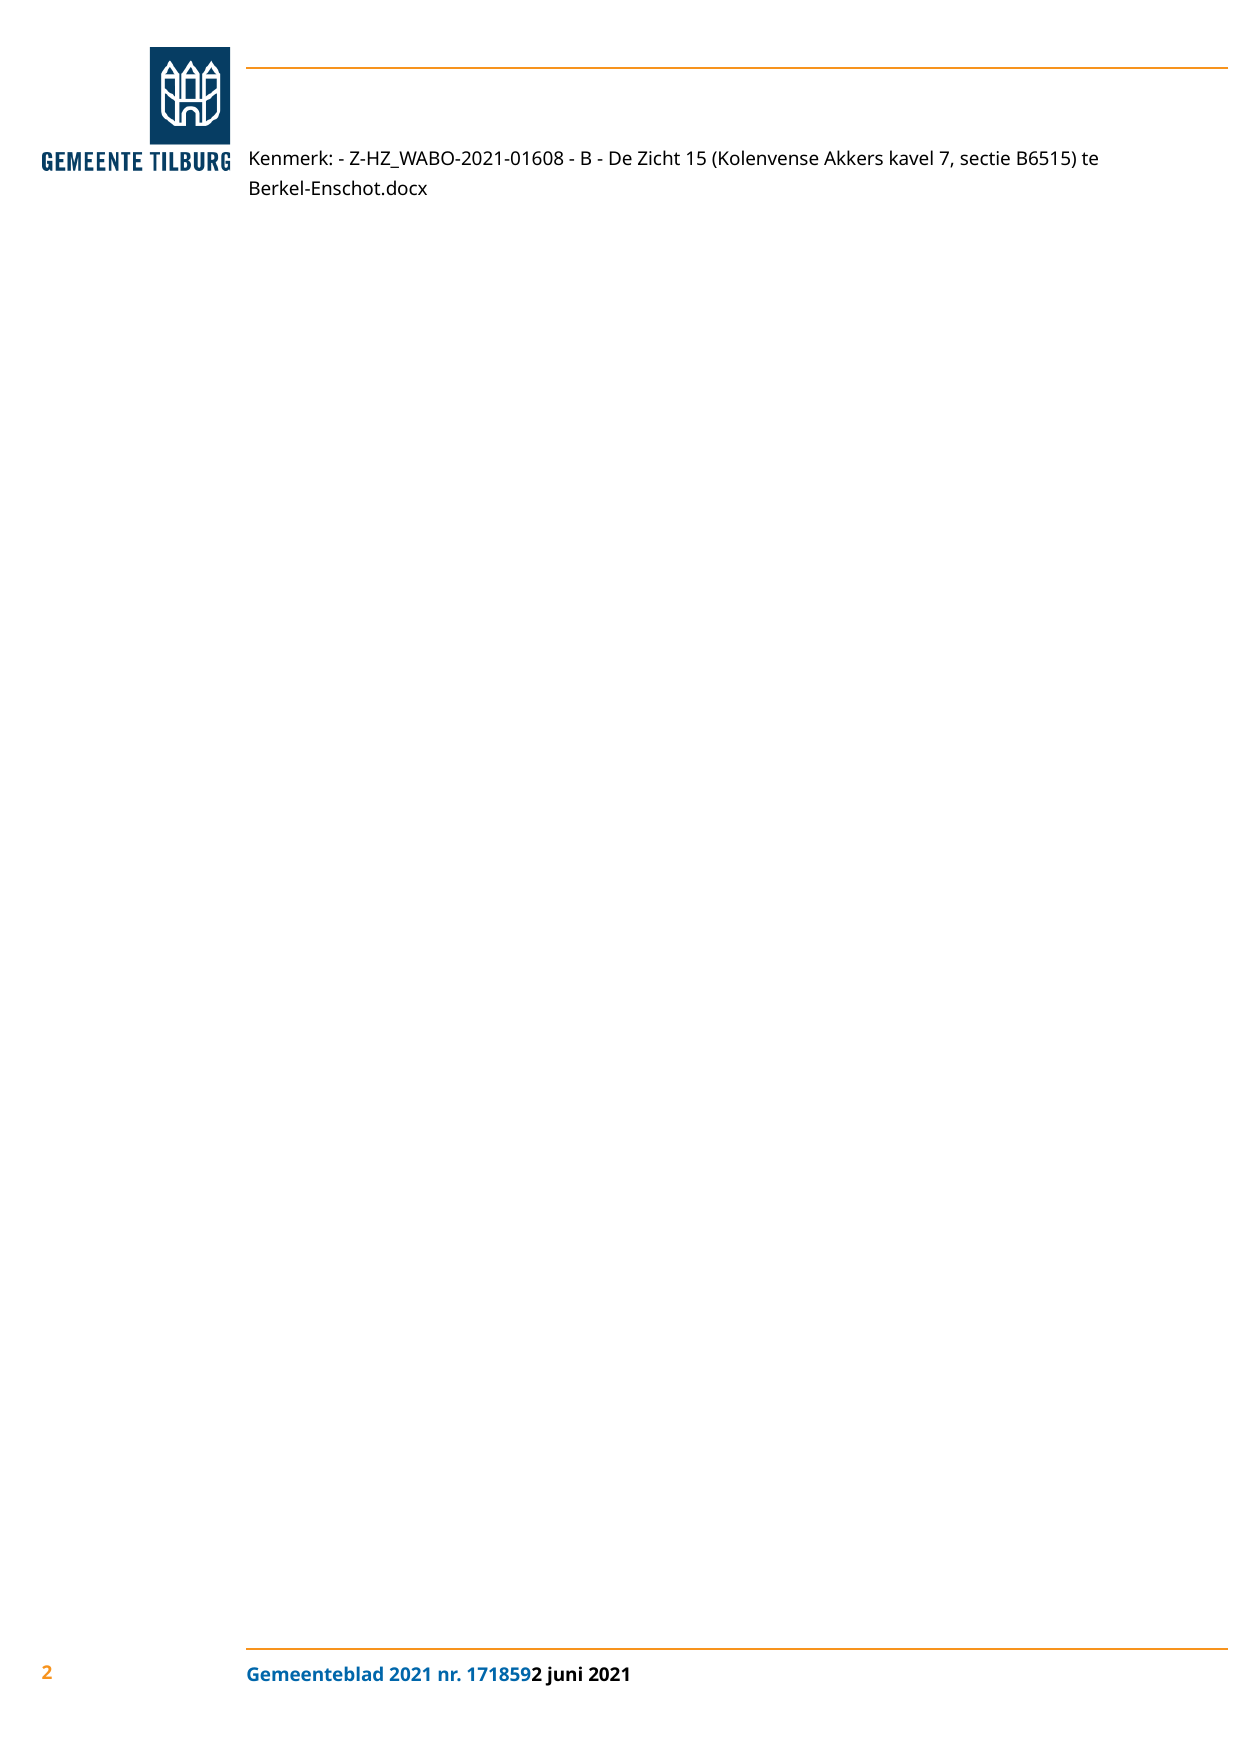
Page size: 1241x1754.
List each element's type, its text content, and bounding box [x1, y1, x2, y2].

text Kenmerk: - Z-HZ_WABO-2021-01608 - B - De Zicht 15 (Kolenvense Akkers kavel 7, sectie B6515) te Berkel-Enschot.docx [248, 145, 1152, 201]
picture [41, 47, 231, 172]
